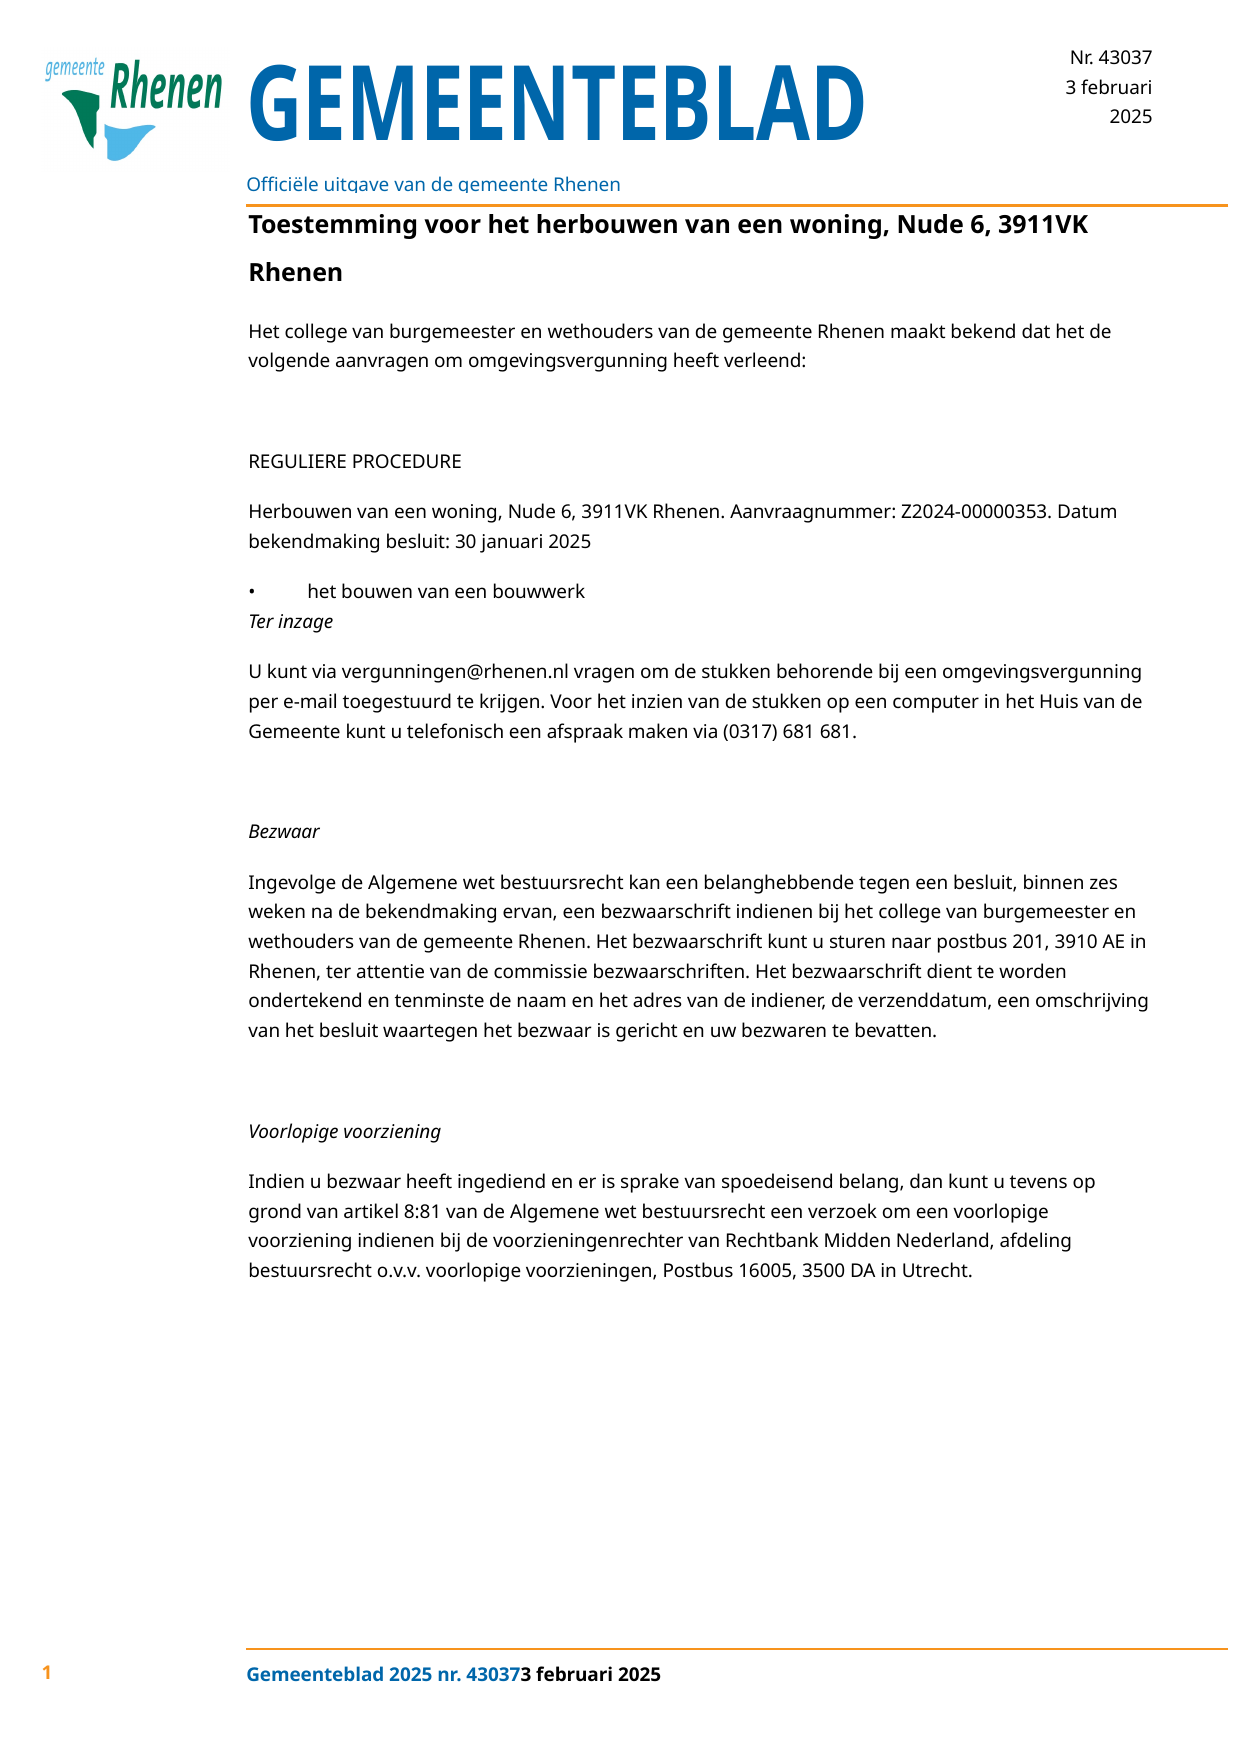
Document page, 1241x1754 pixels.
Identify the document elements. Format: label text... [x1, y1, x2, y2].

text Ingevolge de Algemene wet bestuursrecht kan een belanghebbende tegen een besluit, binnen zes weken na de bekendmaking ervan, een bezwaarschrift indienen bij het college van burgemeester en wethouders van de gemeente Rhenen. Het bezwaarschrift kunt u sturen naar postbus 201, 3910 AE in Rhenen, ter attentie van de commissie bezwaarschriften. Het bezwaarschrift dient te worden ondertekend en tenminste de naam en het adres van de indiener, de verzenddatum, een omschrijving van het besluit waartegen het bezwaar is gericht en uw bezwaren te bevatten. [248, 869, 1152, 1043]
text REGULIERE PROCEDURE [248, 448, 1152, 474]
text Indien u bezwaar heeft ingediend en er is sprake van spoedeisend belang, dan kunt u tevens op grond van artikel 8:81 van de Algemene wet bestuursrecht een verzoek om een voorlopige voorziening indienen bij de voorzieningenrechter van Rechtbank Midden Nederland, afdeling bestuursrecht o.v.v. voorlopige voorzieningen, Postbus 16005, 3500 DA in Utrecht. [248, 1168, 1152, 1283]
text Toestemming voor het herbouwen van een woning, Nude 6, 3911VK Rhenen [248, 207, 1152, 288]
text Het college van burgemeester en wethouders van de gemeente Rhenen maakt bekend dat het de volgende aanvragen om omgevingsvergunning heeft verleend: [248, 318, 1152, 373]
text Herbouwen van een woning, Nude 6, 3911VK Rhenen. Aanvraagnummer: Z2024-00000353. Datum bekendmaking besluit: 30 januari 2025 [248, 499, 1152, 554]
picture [41, 47, 231, 172]
text U kunt via vergunningen@rhenen.nl vragen om de stukken behorende bij een omgevingsvergunning per e-mail toegestuurd te krijgen. Voor het inzien van de stukken op een computer in het Huis van de Gemeente kunt u telefonisch een afspraak maken via (0317) 681 681. [248, 659, 1152, 744]
text Voorlopige voorziening [248, 1118, 1152, 1144]
list het bouwen van een bouwwerk [248, 579, 1152, 604]
text Ter inzage [248, 608, 1152, 634]
text Bezwaar [248, 819, 1152, 844]
